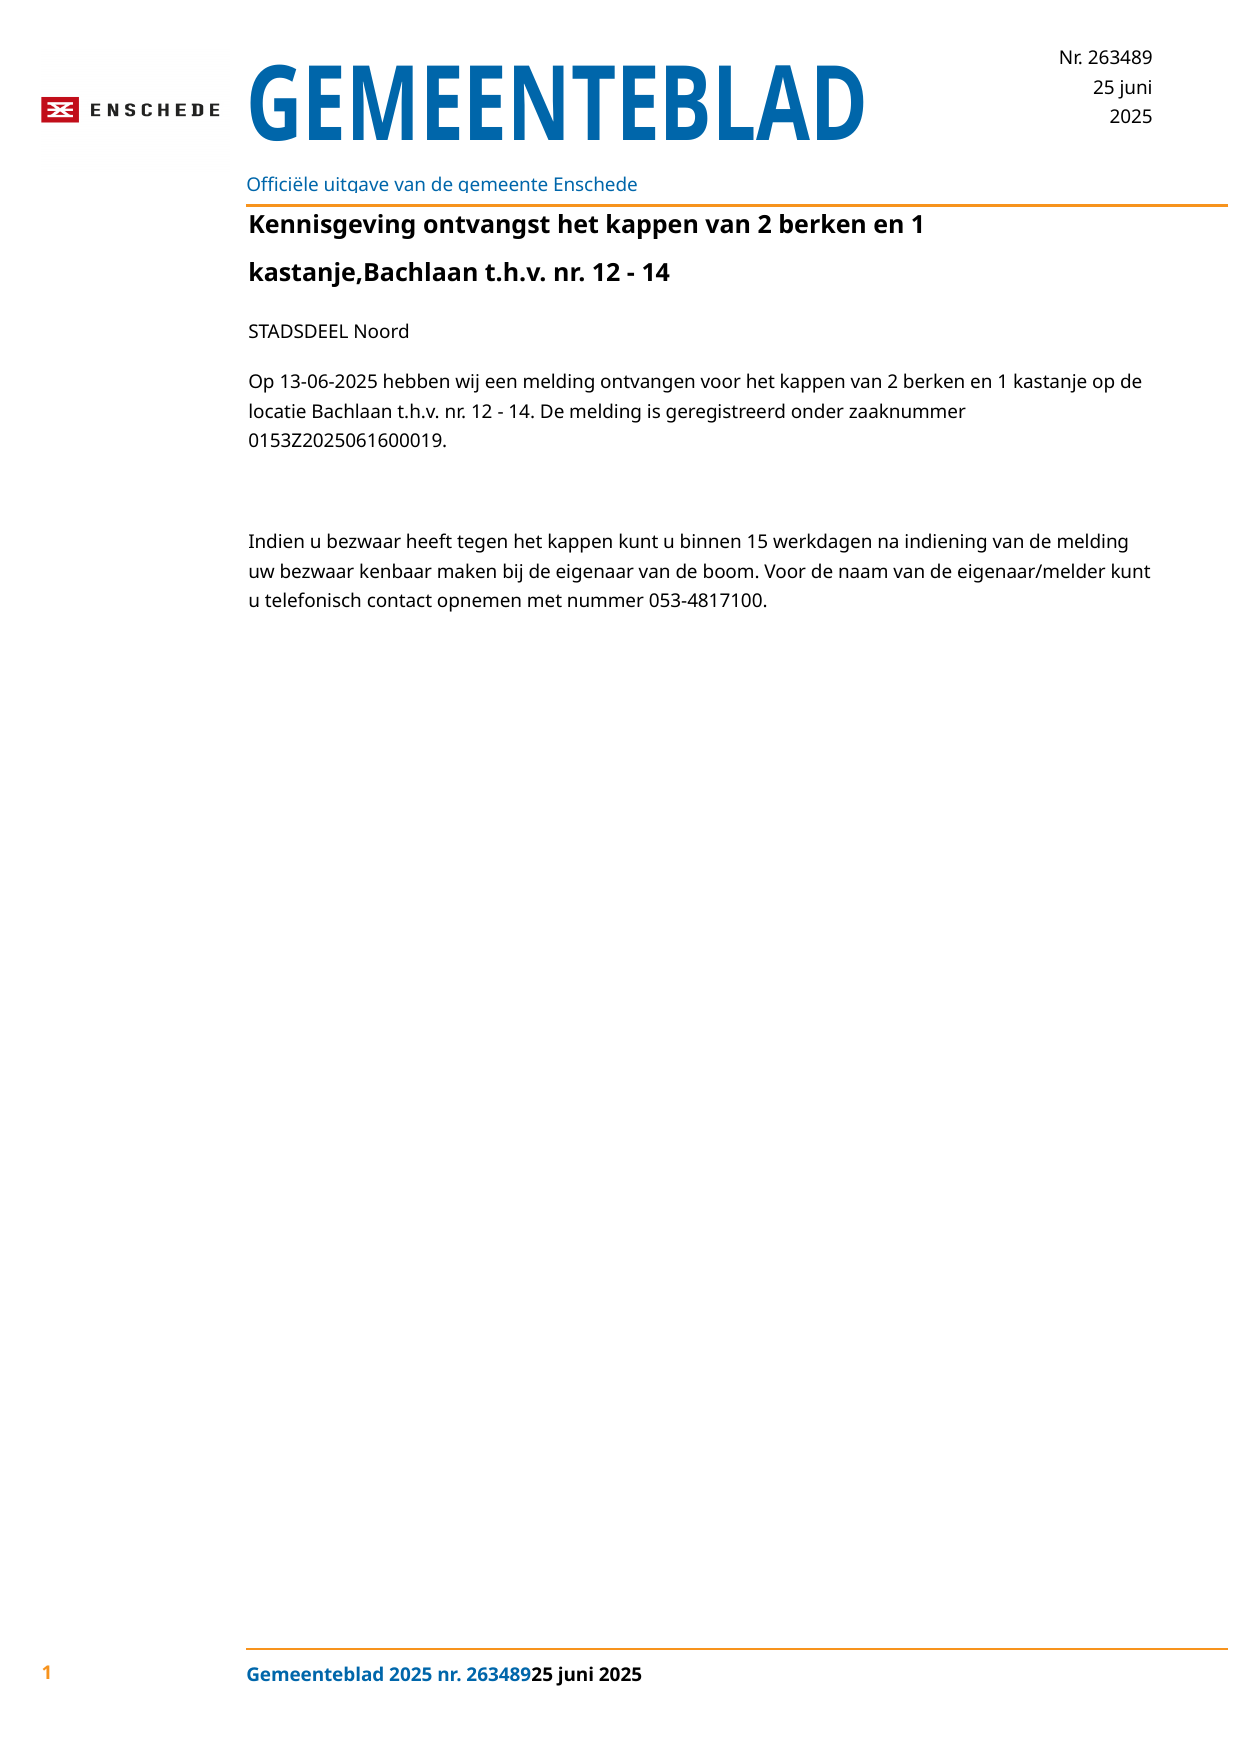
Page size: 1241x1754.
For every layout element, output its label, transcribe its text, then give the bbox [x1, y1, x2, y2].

picture [41, 47, 231, 172]
text Op 13-06-2025 hebben wij een melding ontvangen voor het kappen van 2 berken en 1 kastanje op de locatie Bachlaan t.h.v. nr. 12 - 14. De melding is geregistreerd onder zaaknummer 0153Z2025061600019. [248, 368, 1152, 453]
text Indien u bezwaar heeft tegen het kappen kunt u binnen 15 werkdagen na indiening van de melding uw bezwaar kenbaar maken bij de eigenaar van de boom. Voor de naam van de eigenaar/melder kunt u telefonisch contact opnemen met nummer 053-4817100. [248, 528, 1152, 613]
text STADSDEEL Noord [248, 318, 1152, 344]
text Kennisgeving ontvangst het kappen van 2 berken en 1 kastanje,Bachlaan t.h.v. nr. 12 - 14 [248, 207, 1152, 288]
